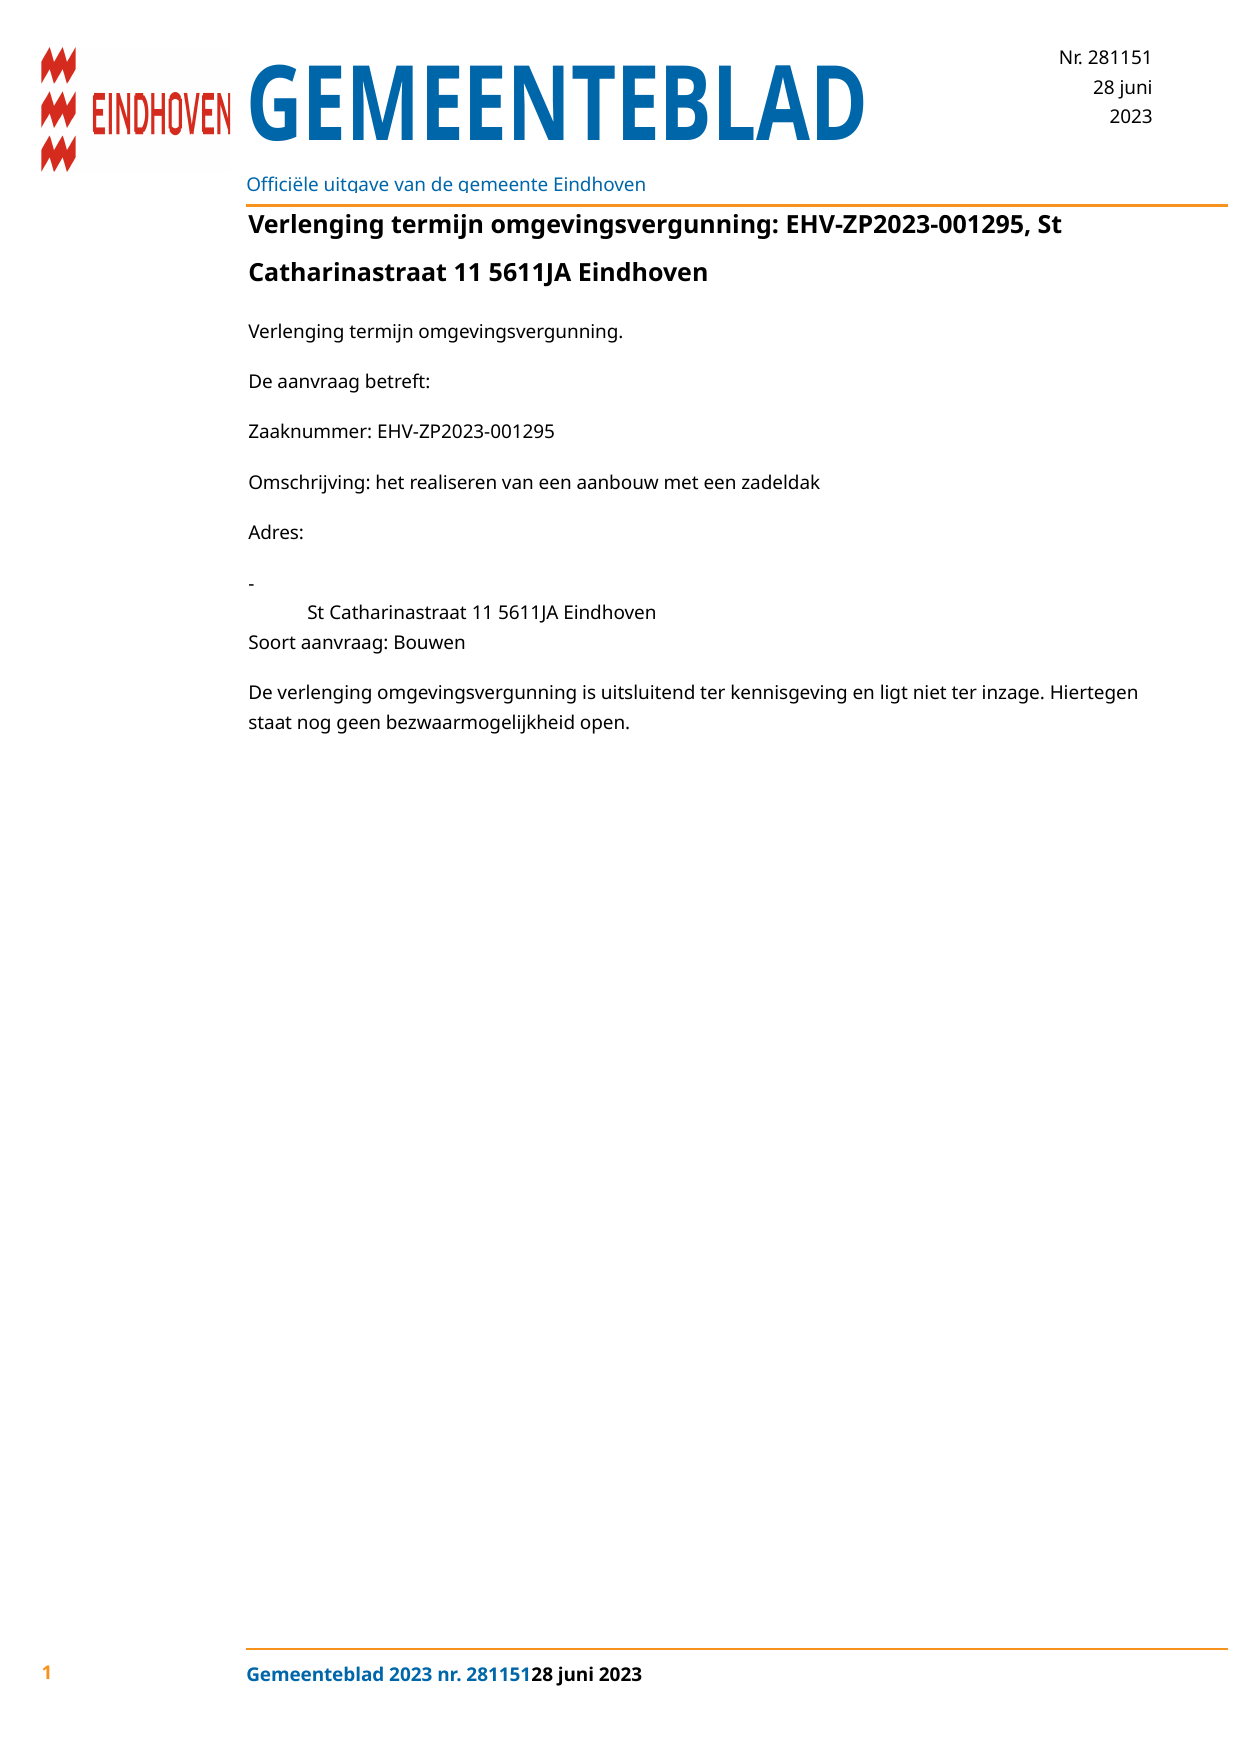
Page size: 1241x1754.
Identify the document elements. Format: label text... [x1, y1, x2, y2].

text Soort aanvraag: Bouwen [248, 629, 1152, 655]
text Zaaknummer: EHV-ZP2023-001295 [248, 419, 1152, 444]
text De aanvraag betreft: [248, 368, 1152, 394]
list St Catharinastraat 11 5611JA Eindhoven [248, 599, 1152, 625]
text Adres: [248, 519, 1152, 545]
text Omschrijving: het realiseren van een aanbouw met een zadeldak [248, 469, 1152, 495]
text Verlenging termijn omgevingsvergunning. [248, 318, 1152, 344]
text Verlenging termijn omgevingsvergunning: EHV-ZP2023-001295, St Catharinastraat 11 5611JA Eindhoven [248, 207, 1152, 288]
picture [41, 47, 231, 172]
text De verlenging omgevingsvergunning is uitsluitend ter kennisgeving en ligt niet ter inzage. Hiertegen staat nog geen bezwaarmogelijkheid open. [248, 679, 1152, 735]
